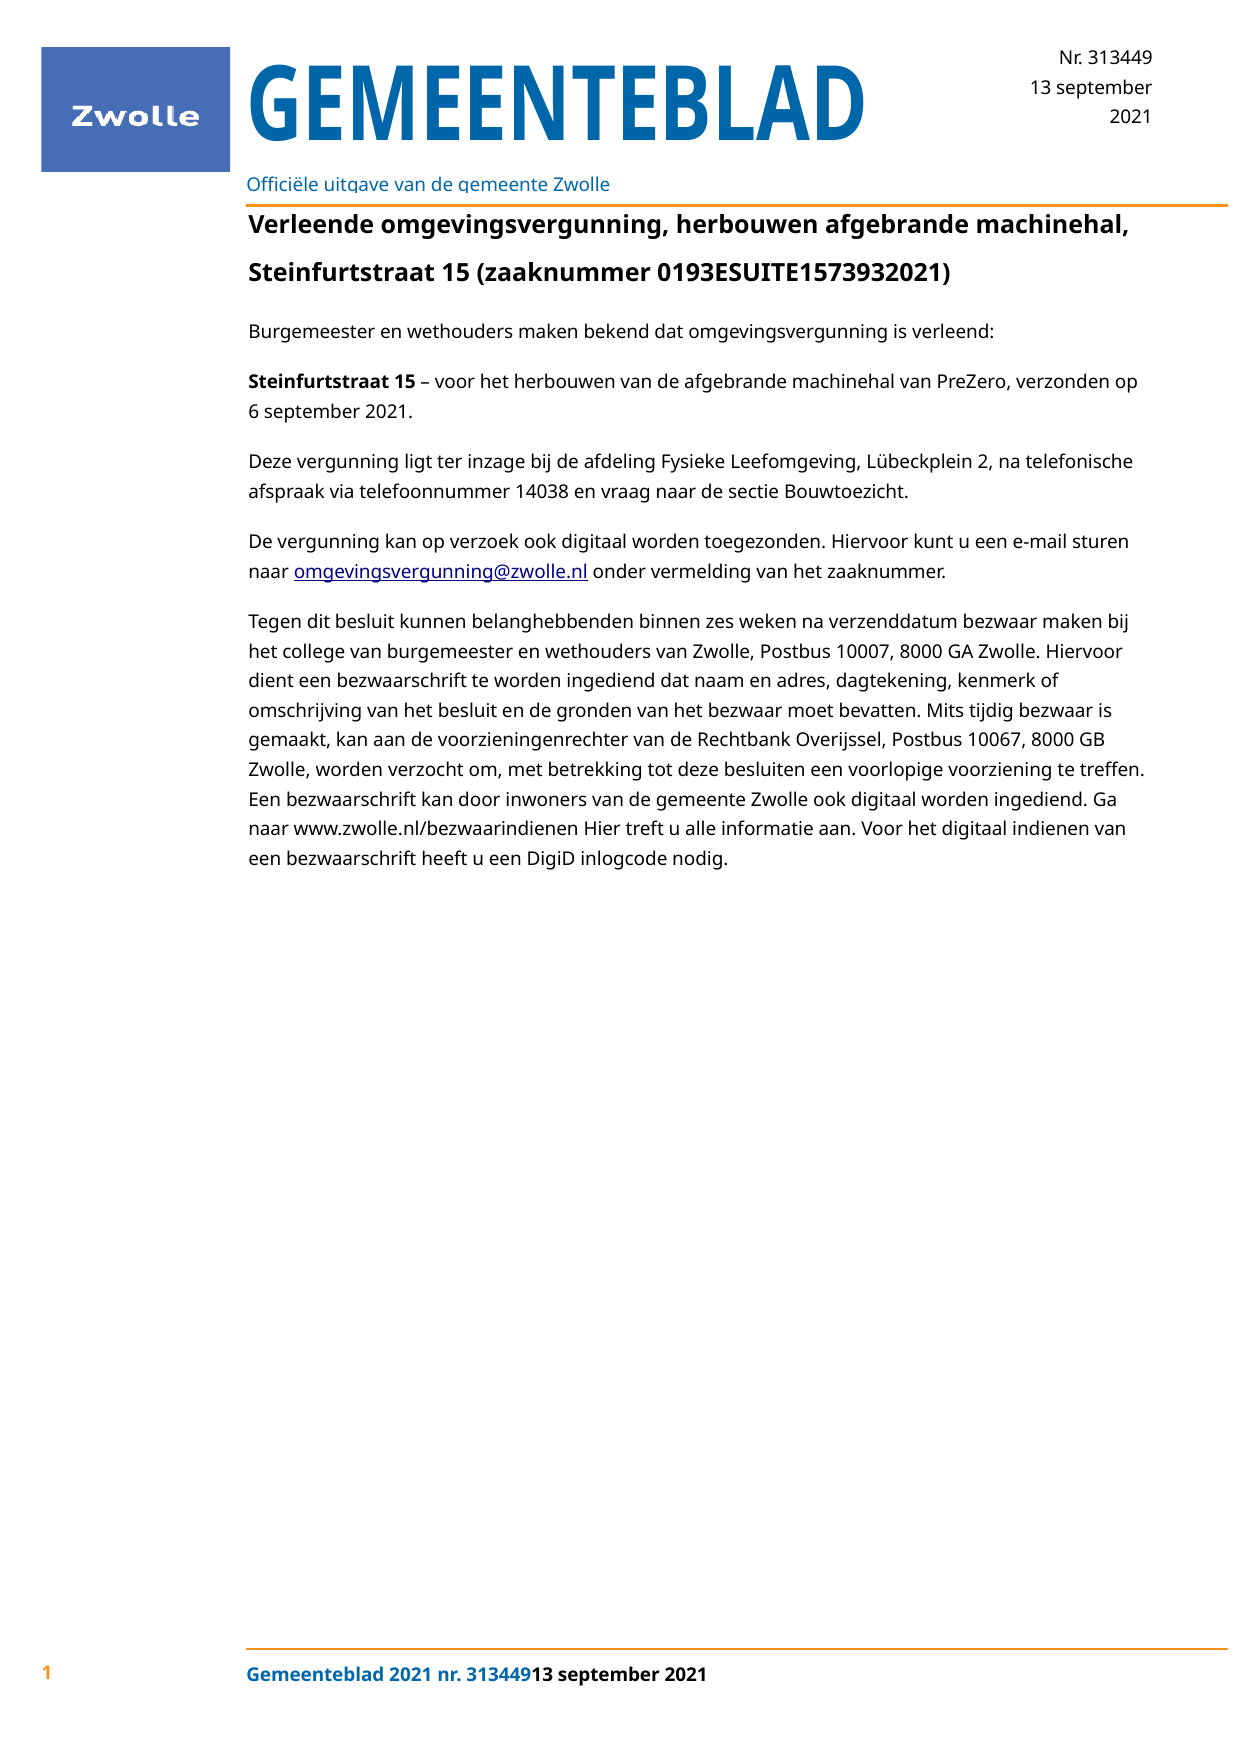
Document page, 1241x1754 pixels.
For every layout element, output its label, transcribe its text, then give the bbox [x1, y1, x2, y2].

picture [41, 47, 231, 172]
text Burgemeester en wethouders maken bekend dat omgevingsvergunning is verleend: [248, 318, 1152, 344]
text Deze vergunning ligt ter inzage bij de afdeling Fysieke Leefomgeving, Lübeckplein 2, na telefonische afspraak via telefoonnummer 14038 en vraag naar de sectie Bouwtoezicht. [248, 448, 1152, 504]
text Verleende omgevingsvergunning, herbouwen afgebrande machinehal, Steinfurtstraat 15 (zaaknummer 0193ESUITE1573932021) [248, 207, 1152, 288]
text Steinfurtstraat 15 – voor het herbouwen van de afgebrande machinehal van PreZero, verzonden op 6 september 2021. [248, 368, 1152, 424]
text Tegen dit besluit kunnen belanghebbenden binnen zes weken na verzenddatum bezwaar maken bij het college van burgemeester en wethouders van Zwolle, Postbus 10007, 8000 GA Zwolle. Hiervoor dient een bezwaarschrift te worden ingediend dat naam en adres, dagtekening, kenmerk of omschrijving van het besluit en de gronden van het bezwaar moet bevatten. Mits tijdig bezwaar is gemaakt, kan aan de voorzieningenrechter van de Rechtbank Overijssel, Postbus 10067, 8000 GB Zwolle, worden verzocht om, met betrekking tot deze besluiten een voorlopige voorziening te treffen. Een bezwaarschrift kan door inwoners van de gemeente Zwolle ook digitaal worden ingediend. Ga naar www.zwolle.nl/bezwaarindienen Hier treft u alle informatie aan. Voor het digitaal indienen van een bezwaarschrift heeft u een DigiD inlogcode nodig. [248, 608, 1152, 871]
text De vergunning kan op verzoek ook digitaal worden toegezonden. Hiervoor kunt u een e-mail sturen naar omgevingsvergunning@zwolle.nl onder vermelding van het zaaknummer. [248, 528, 1152, 584]
